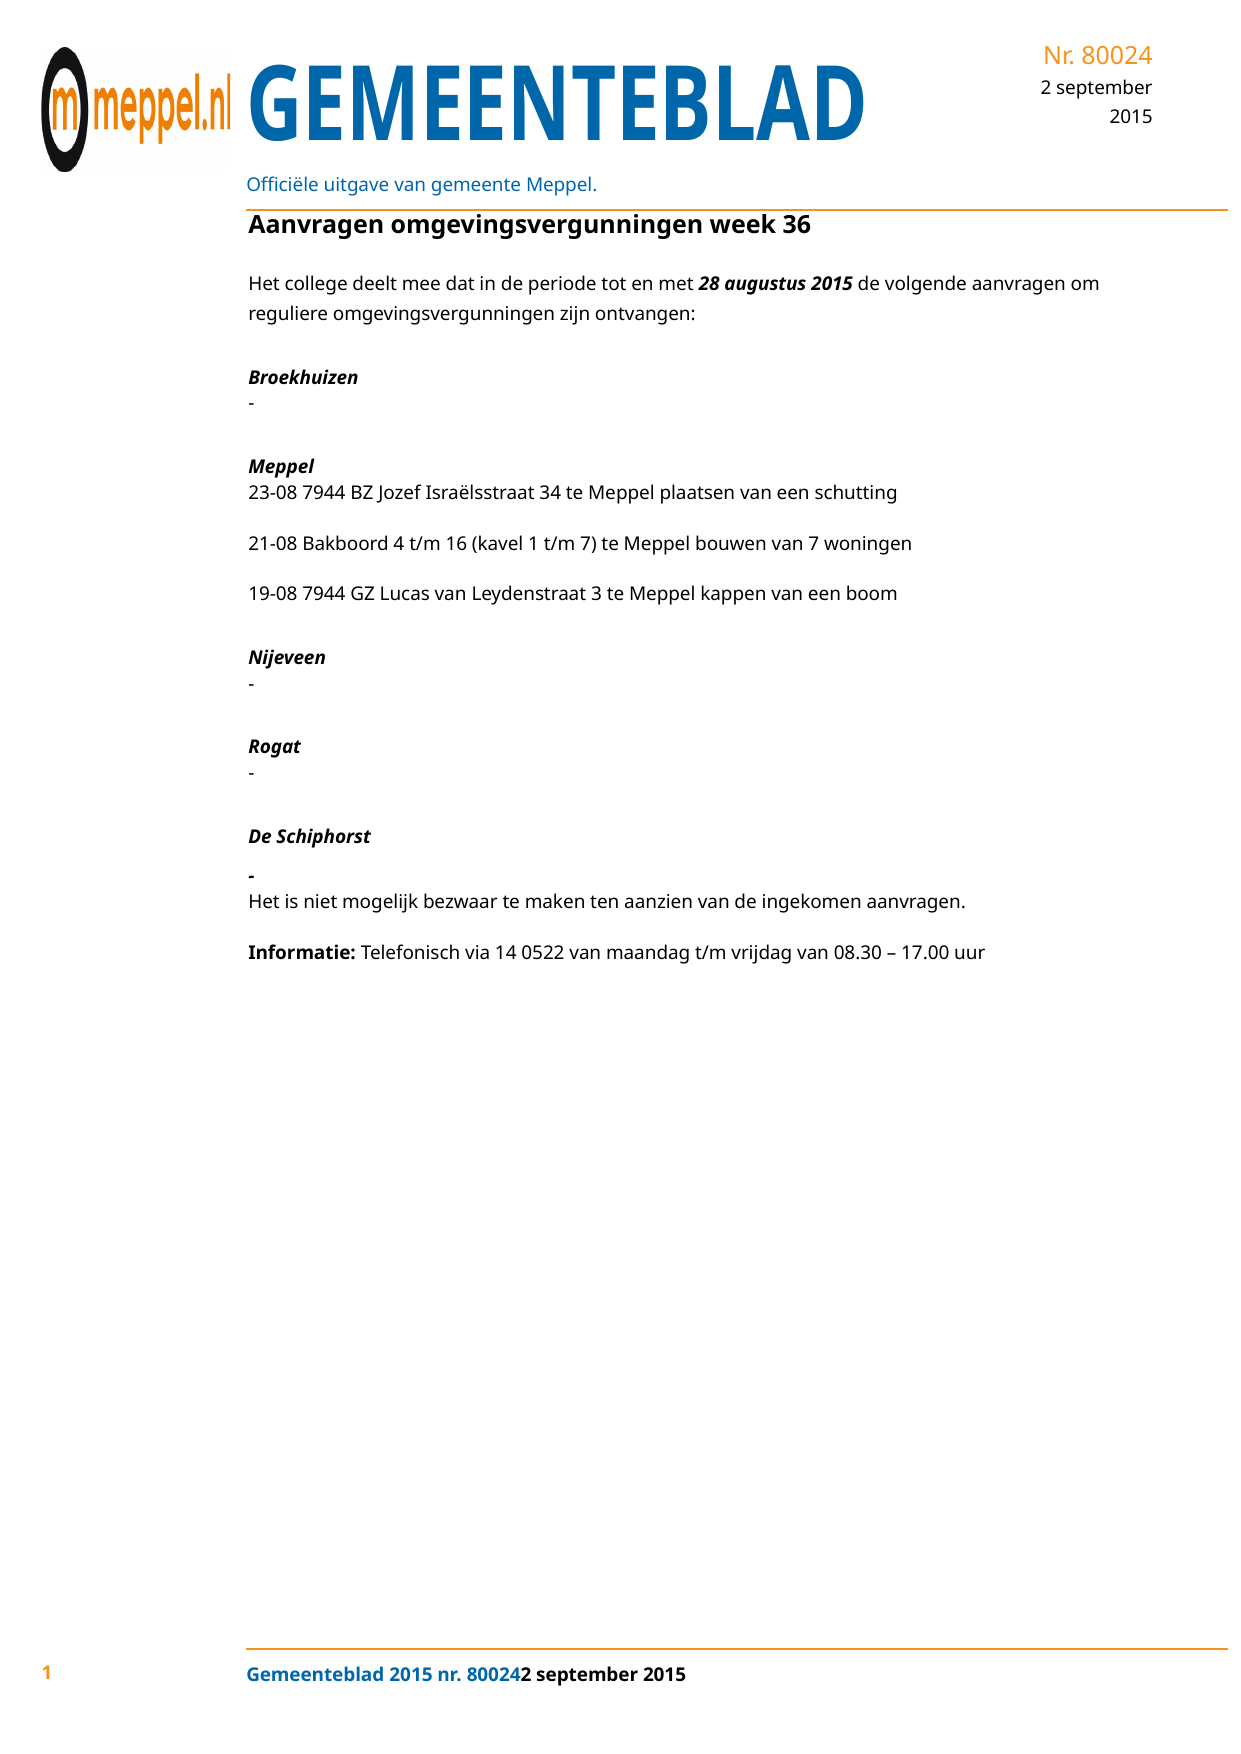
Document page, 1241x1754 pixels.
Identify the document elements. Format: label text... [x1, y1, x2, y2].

text - [248, 389, 1152, 415]
text Rogat [248, 734, 1152, 759]
text Meppel [248, 453, 1152, 479]
text Het is niet mogelijk bezwaar te maken ten aanzien van de ingekomen aanvragen. [248, 888, 1152, 914]
text Nijeveen [248, 644, 1152, 670]
text Het college deelt mee dat in de periode tot en met 28 augustus 2015 de volgende aanvragen om reguliere omgevingsvergunningen zijn ontvangen: [248, 270, 1152, 326]
text 19-08 7944 GZ Lucas van Leydenstraat 3 te Meppel kappen van een boom [248, 580, 1152, 606]
text Broekhuizen [248, 364, 1152, 389]
text De Schiphorst [248, 823, 1152, 849]
picture [41, 47, 231, 172]
text Informatie: Telefonisch via 14 0522 van maandag t/m vrijdag van 08.30 – 17.00 uur [248, 939, 1152, 964]
text - [248, 670, 1152, 696]
text Aanvragen omgevingsvergunningen week 36 [248, 211, 1152, 241]
text 23-08 7944 BZ Jozef Israëlsstraat 34 te Meppel plaatsen van een schutting [248, 479, 1152, 505]
text 21-08 Bakboord 4 t/m 16 (kavel 1 t/m 7) te Meppel bouwen van 7 woningen [248, 530, 1152, 555]
text - [248, 863, 1152, 888]
text - [248, 759, 1152, 785]
